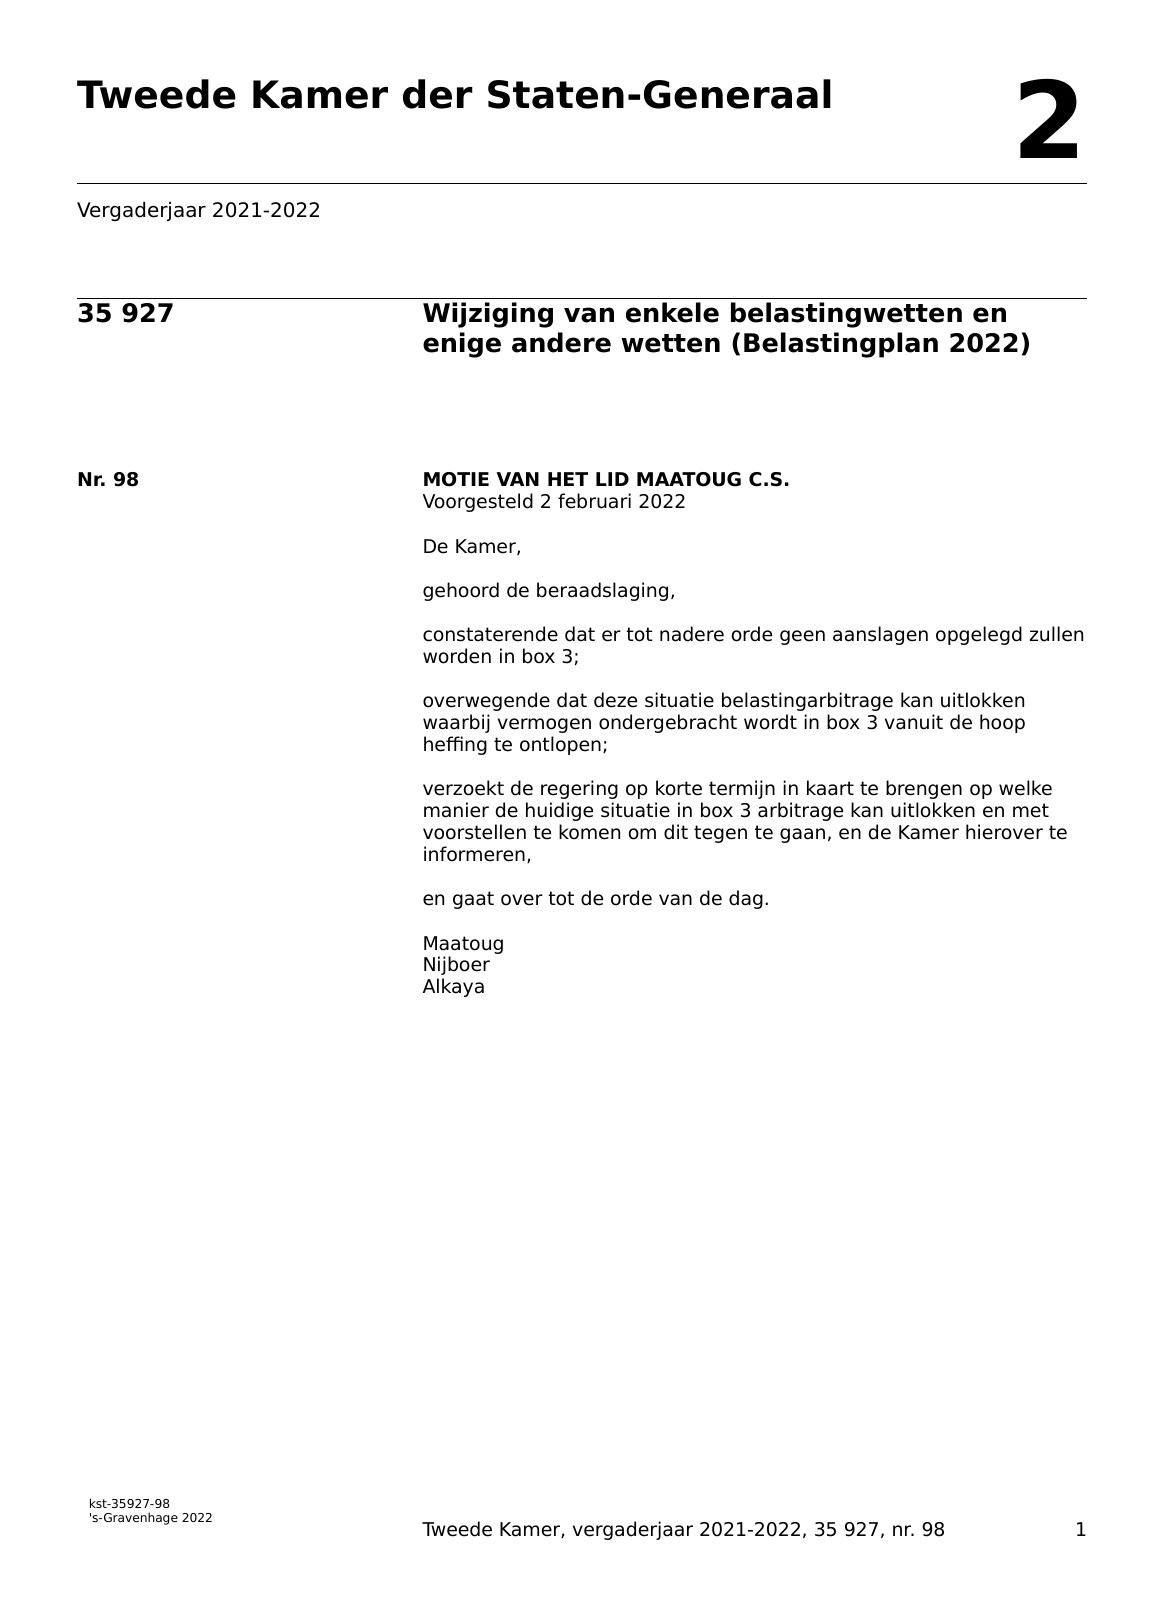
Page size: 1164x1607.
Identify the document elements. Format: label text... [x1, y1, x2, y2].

text 's-Gravenhage 2022 [88, 1511, 323, 1525]
text gehoord de beraadslaging, [422, 580, 1087, 602]
text Nijboer [422, 954, 1087, 976]
text De Kamer, [422, 536, 1087, 557]
text verzoekt de regering op korte termijn in kaart te brengen op welke manier de huidige situatie in box 3 arbitrage kan uitlokken en met voorstellen te komen om dit tegen te gaan, en de Kamer hierover te informeren, [422, 778, 1087, 866]
subtitle 35 927 Wijziging van enkele belastingwetten en enige andere wetten (Belastingplan 2022) [77, 299, 1087, 358]
text constaterende dat er tot nadere orde geen aanslagen opgelegd zullen worden in box 3; [422, 624, 1087, 668]
table_cell Vergaderjaar 2021-2022 [77, 184, 1087, 298]
table_header 2 [886, 59, 1087, 183]
text Maatoug [422, 932, 1087, 954]
text en gaat over tot de orde van de dag. [422, 888, 1087, 910]
text Alkaya [422, 976, 1087, 998]
table_header Tweede Kamer der Staten-Generaal [77, 59, 886, 183]
text kst-35927-98 [88, 1497, 323, 1511]
text overwegende dat deze situatie belastingarbitrage kan uitlokken waarbij vermogen ondergebracht wordt in box 3 vanuit de hoop heffing te ontlopen; [422, 690, 1087, 756]
text Voorgesteld 2 februari 2022 [422, 491, 1087, 513]
subtitle Nr. 98 MOTIE VAN HET LID MAATOUG C.S. [77, 469, 1087, 491]
